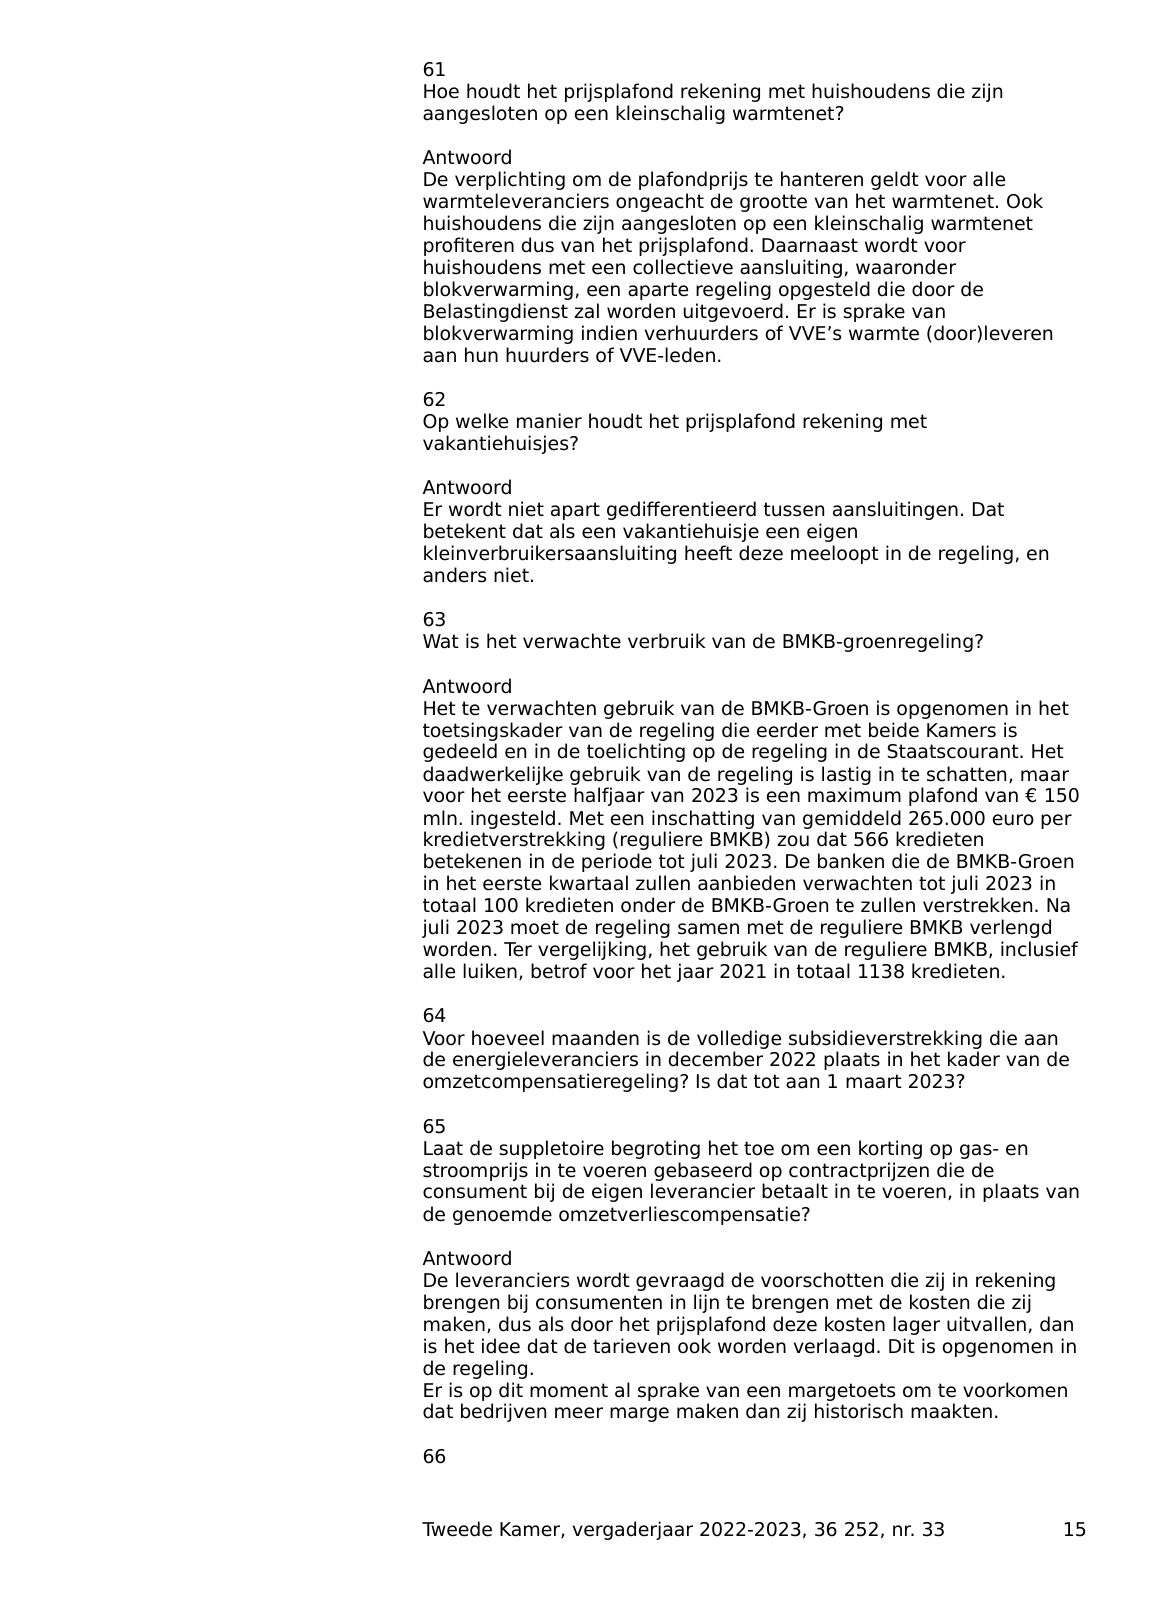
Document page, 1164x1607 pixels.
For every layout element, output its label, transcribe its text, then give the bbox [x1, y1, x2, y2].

text 64 [422, 1005, 1087, 1027]
text 65 [422, 1116, 1087, 1137]
text Op welke manier houdt het prijsplafond rekening met vakantiehuisjes? [422, 411, 1087, 455]
text 63 [422, 609, 1087, 631]
text Antwoord [422, 676, 1087, 697]
text Voor hoeveel maanden is de volledige subsidieverstrekking die aan de energieleveranciers in december 2022 plaats in het kader van de omzetcompensatieregeling? Is dat tot aan 1 maart 2023? [422, 1027, 1087, 1093]
text Antwoord [422, 147, 1087, 169]
text Antwoord [422, 1248, 1087, 1269]
text Antwoord [422, 477, 1087, 499]
text Hoe houdt het prijsplafond rekening met huishoudens die zijn aangesloten op een kleinschalig warmtenet? [422, 81, 1087, 125]
text 61 [422, 59, 1087, 81]
text Er wordt niet apart gedifferentieerd tussen aansluitingen. Dat betekent dat als een vakantiehuisje een eigen kleinverbruikersaansluiting heeft deze meeloopt in de regeling, en anders niet. [422, 499, 1087, 587]
text Er is op dit moment al sprake van een margetoets om te voorkomen dat bedrijven meer marge maken dan zij historisch maakten. [422, 1379, 1087, 1423]
text De leveranciers wordt gevraagd de voorschotten die zij in rekening brengen bij consumenten in lijn te brengen met de kosten die zij maken, dus als door het prijsplafond deze kosten lager uitvallen, dan is het idee dat de tarieven ook worden verlaagd. Dit is opgenomen in de regeling. [422, 1269, 1087, 1379]
text 62 [422, 389, 1087, 411]
text De verplichting om de plafondprijs te hanteren geldt voor alle warmteleveranciers ongeacht de grootte van het warmtenet. Ook huishoudens die zijn aangesloten op een kleinschalig warmtenet profiteren dus van het prijsplafond. Daarnaast wordt voor huishoudens met een collectieve aansluiting, waaronder blokverwarming, een aparte regeling opgesteld die door de Belastingdienst zal worden uitgevoerd. Er is sprake van blokverwarming indien verhuurders of VVE’s warmte (door)leveren aan hun huurders of VVE-leden. [422, 169, 1087, 367]
text Laat de suppletoire begroting het toe om een korting op gas- en stroomprijs in te voeren gebaseerd op contractprijzen die de consument bij de eigen leverancier betaalt in te voeren, in plaats van de genoemde omzetverliescompensatie? [422, 1137, 1087, 1225]
text Het te verwachten gebruik van de BMKB-Groen is opgenomen in het toetsingskader van de regeling die eerder met beide Kamers is gedeeld en in de toelichting op de regeling in de Staatscourant. Het daadwerkelijke gebruik van de regeling is lastig in te schatten, maar voor het eerste halfjaar van 2023 is een maximum plafond van € 150 mln. ingesteld. Met een inschatting van gemiddeld 265.000 euro per kredietverstrekking (reguliere BMKB) zou dat 566 kredieten betekenen in de periode tot juli 2023. De banken die de BMKB-Groen in het eerste kwartaal zullen aanbieden verwachten tot juli 2023 in totaal 100 kredieten onder de BMKB-Groen te zullen verstrekken. Na juli 2023 moet de regeling samen met de reguliere BMKB verlengd worden. Ter vergelijking, het gebruik van de reguliere BMKB, inclusief alle luiken, betrof voor het jaar 2021 in totaal 1138 kredieten. [422, 697, 1087, 983]
text Wat is het verwachte verbruik van de BMKB-groenregeling? [422, 631, 1087, 653]
text 66 [422, 1446, 1087, 1468]
